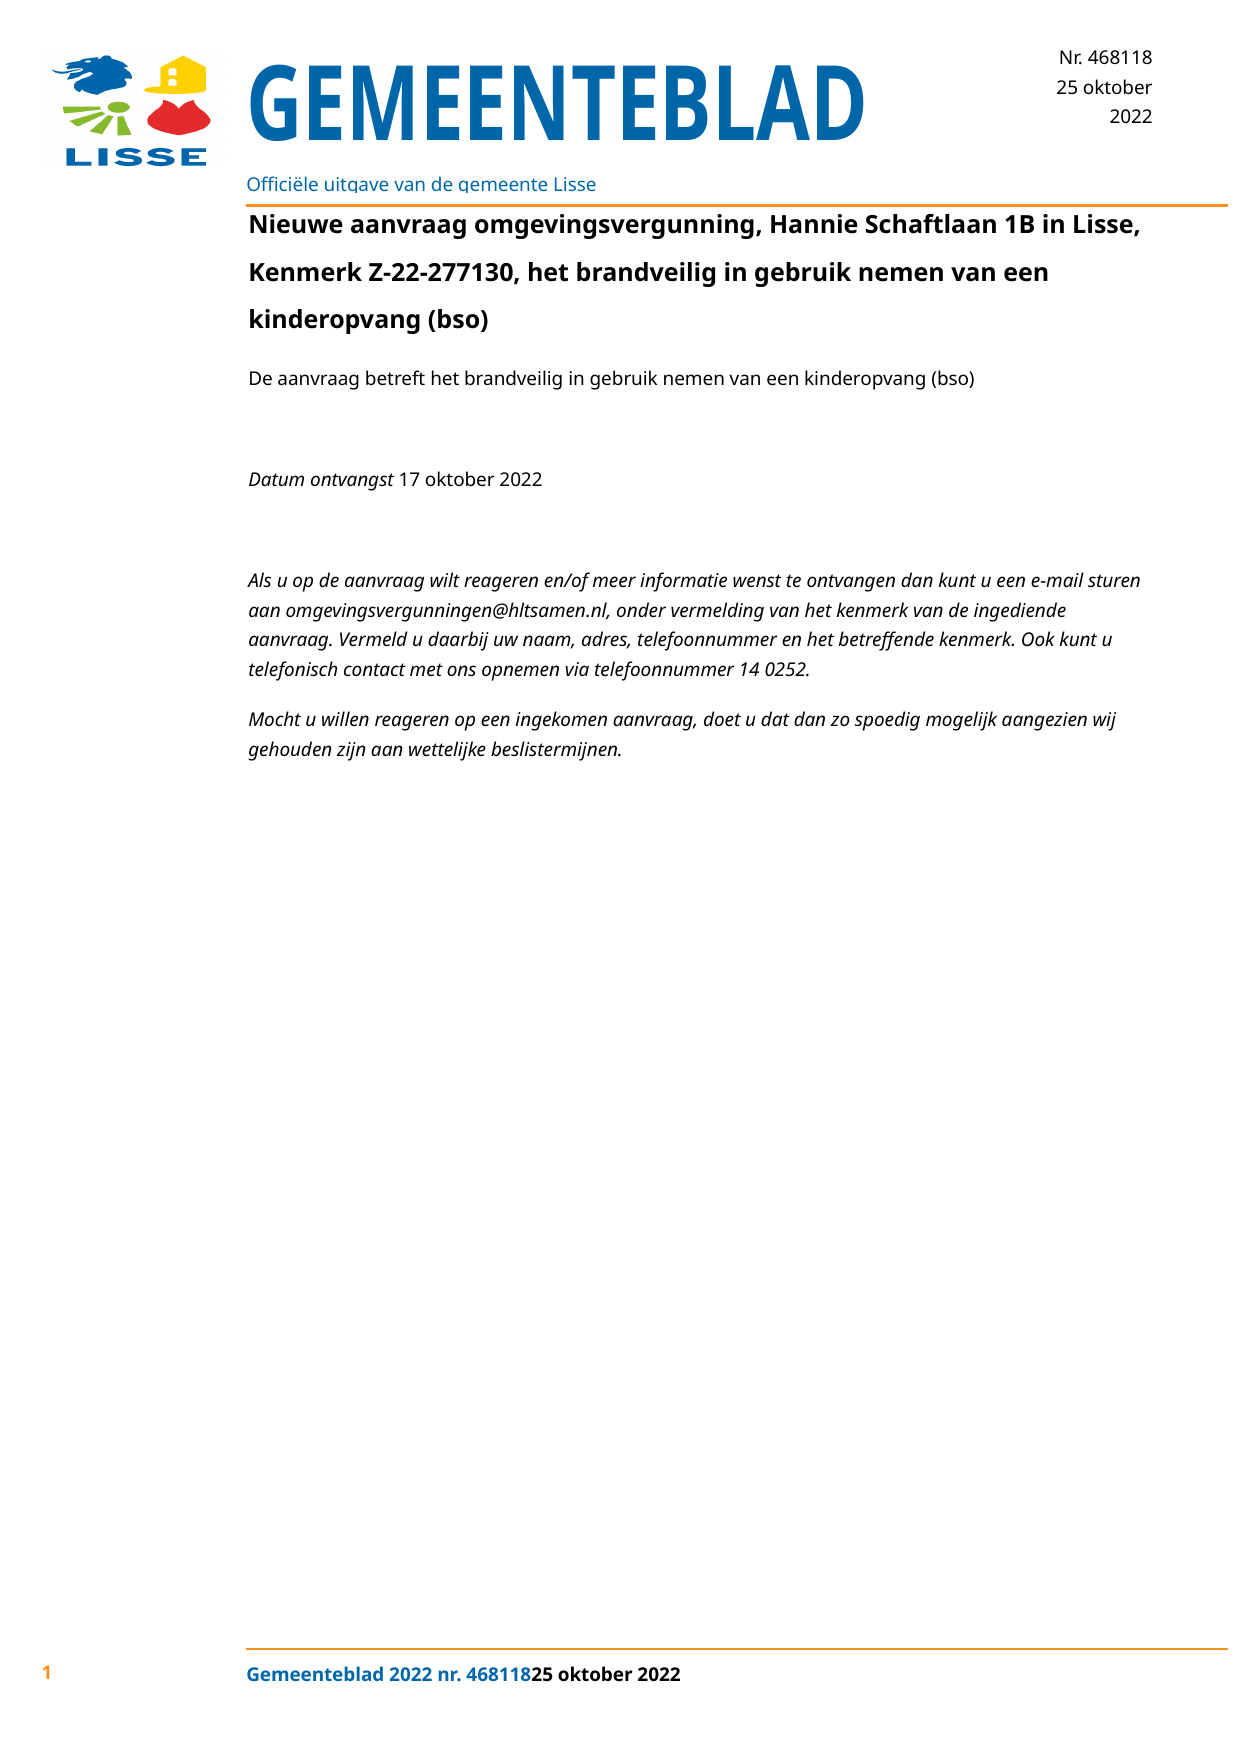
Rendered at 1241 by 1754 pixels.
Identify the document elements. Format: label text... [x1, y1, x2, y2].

text Mocht u willen reageren op een ingekomen aanvraag, doet u dat dan zo spoedig mogelijk aangezien wij gehouden zijn aan wettelijke beslistermijnen. [248, 706, 1152, 762]
text De aanvraag betreft het brandveilig in gebruik nemen van een kinderopvang (bso) [248, 366, 1152, 391]
text Datum ontvangst 17 oktober 2022 [248, 466, 1152, 492]
text Nieuwe aanvraag omgevingsvergunning, Hannie Schaftlaan 1B in Lisse, Kenmerk Z-22-277130, het brandveilig in gebruik nemen van een kinderopvang (bso) [248, 207, 1152, 336]
text Als u op de aanvraag wilt reageren en/of meer informatie wenst te ontvangen dan kunt u een e-mail sturen aan omgevingsvergunningen@hltsamen.nl, onder vermelding van het kenmerk van de ingediende aanvraag. Vermeld u daarbij uw naam, adres, telefoonnummer en het betreffende kenmerk. Ook kunt u telefonisch contact met ons opnemen via telefoonnummer 14 0252. [248, 567, 1152, 682]
picture [41, 47, 231, 172]
